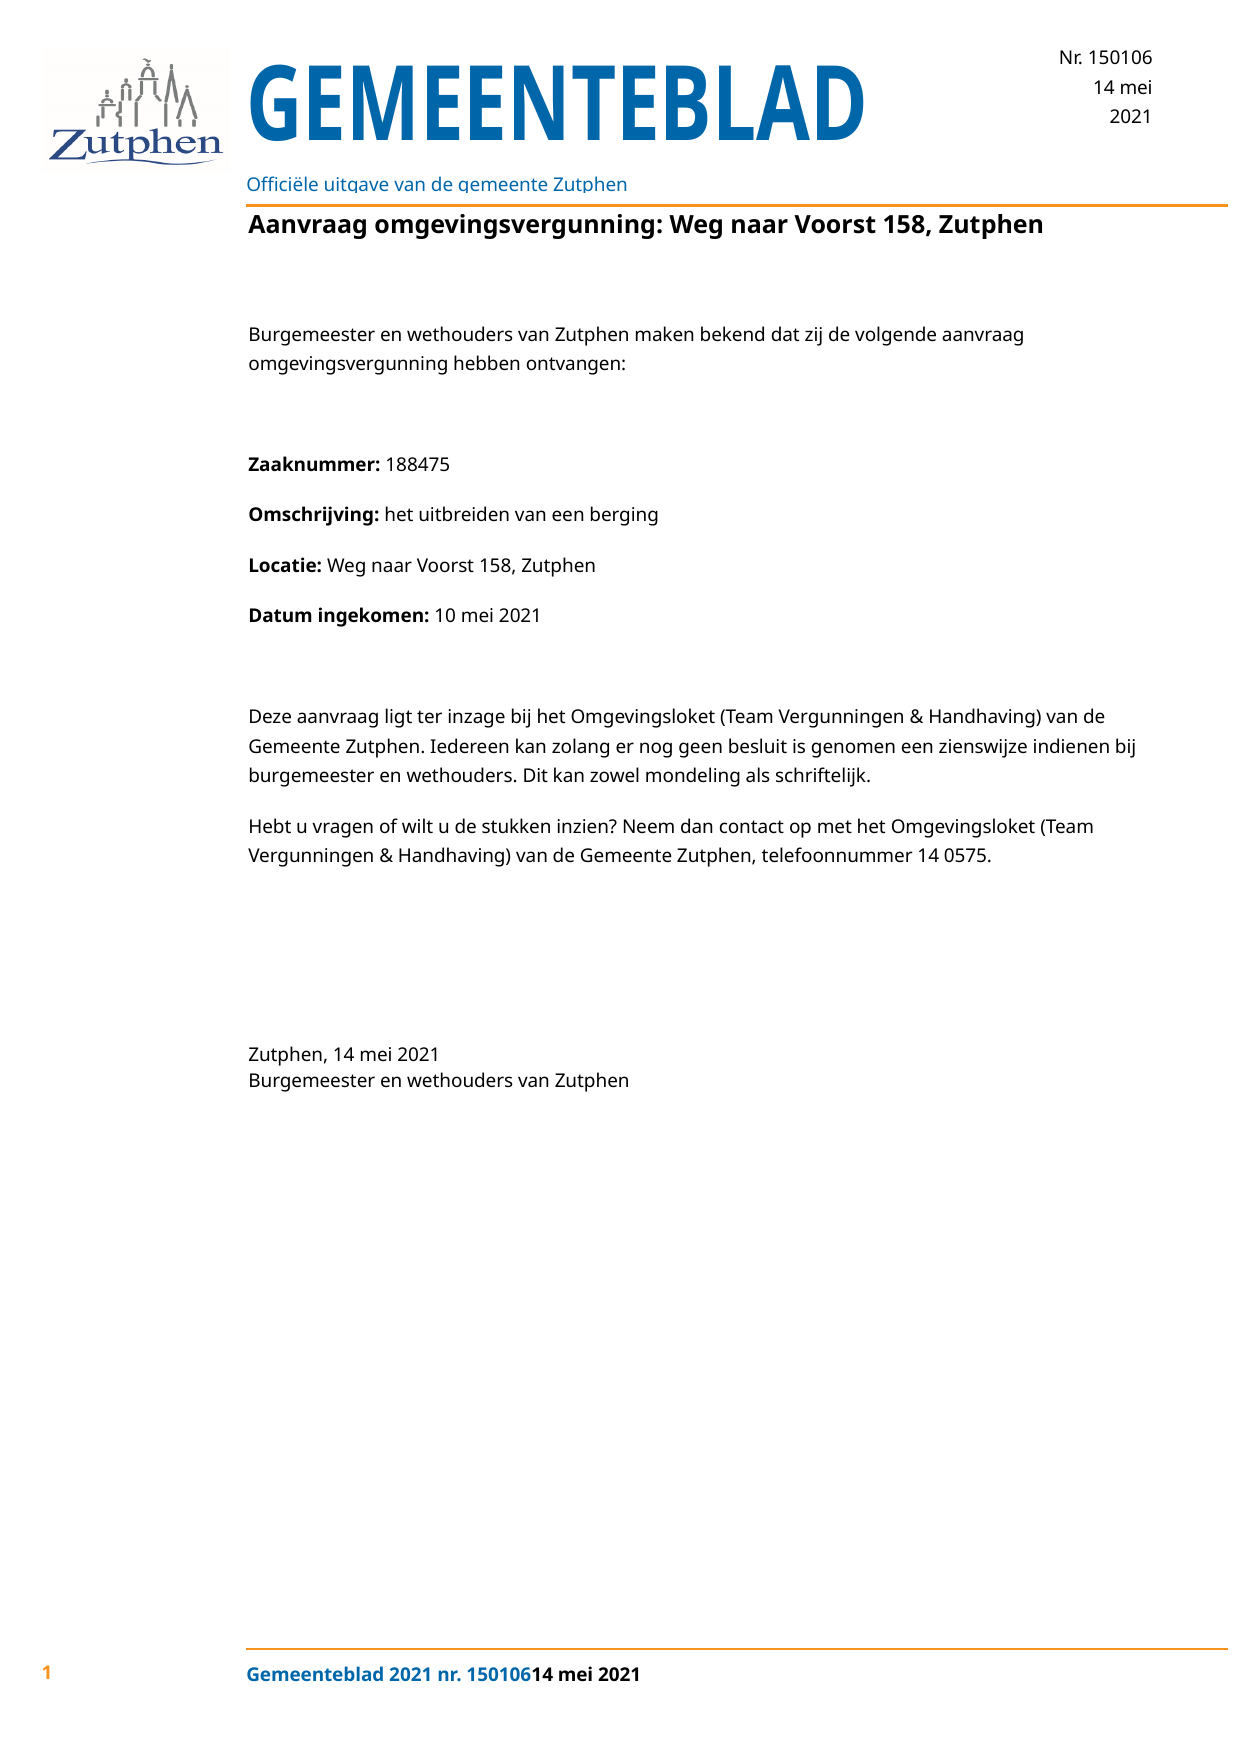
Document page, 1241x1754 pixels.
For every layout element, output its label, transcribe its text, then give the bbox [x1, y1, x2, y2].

text Hebt u vragen of wilt u de stukken inzien? Neem dan contact op met het Omgevingsloket (Team Vergunningen & Handhaving) van de Gemeente Zutphen, telefoonnummer 14 0575. [248, 813, 1152, 868]
text Zaaknummer: 188475 [248, 451, 1152, 477]
text Datum ingekomen: 10 mei 2021 [248, 602, 1152, 628]
text Omschrijving: het uitbreiden van een berging [248, 502, 1152, 527]
text Aanvraag omgevingsvergunning: Weg naar Voorst 158, Zutphen [248, 207, 1152, 241]
text Locatie: Weg naar Voorst 158, Zutphen [248, 552, 1152, 578]
text Deze aanvraag ligt ter inzage bij het Omgevingsloket (Team Vergunningen & Handhaving) van de Gemeente Zutphen. Iedereen kan zolang er nog geen besluit is genomen een zienswijze indienen bij burgemeester en wethouders. Dit kan zowel mondeling als schriftelijk. [248, 703, 1152, 788]
picture [41, 47, 231, 172]
text Burgemeester en wethouders van Zutphen [248, 1067, 1152, 1093]
text Zutphen, 14 mei 2021 [248, 1041, 1152, 1067]
text Burgemeester en wethouders van Zutphen maken bekend dat zij de volgende aanvraag omgevingsvergunning hebben ontvangen: [248, 321, 1152, 376]
